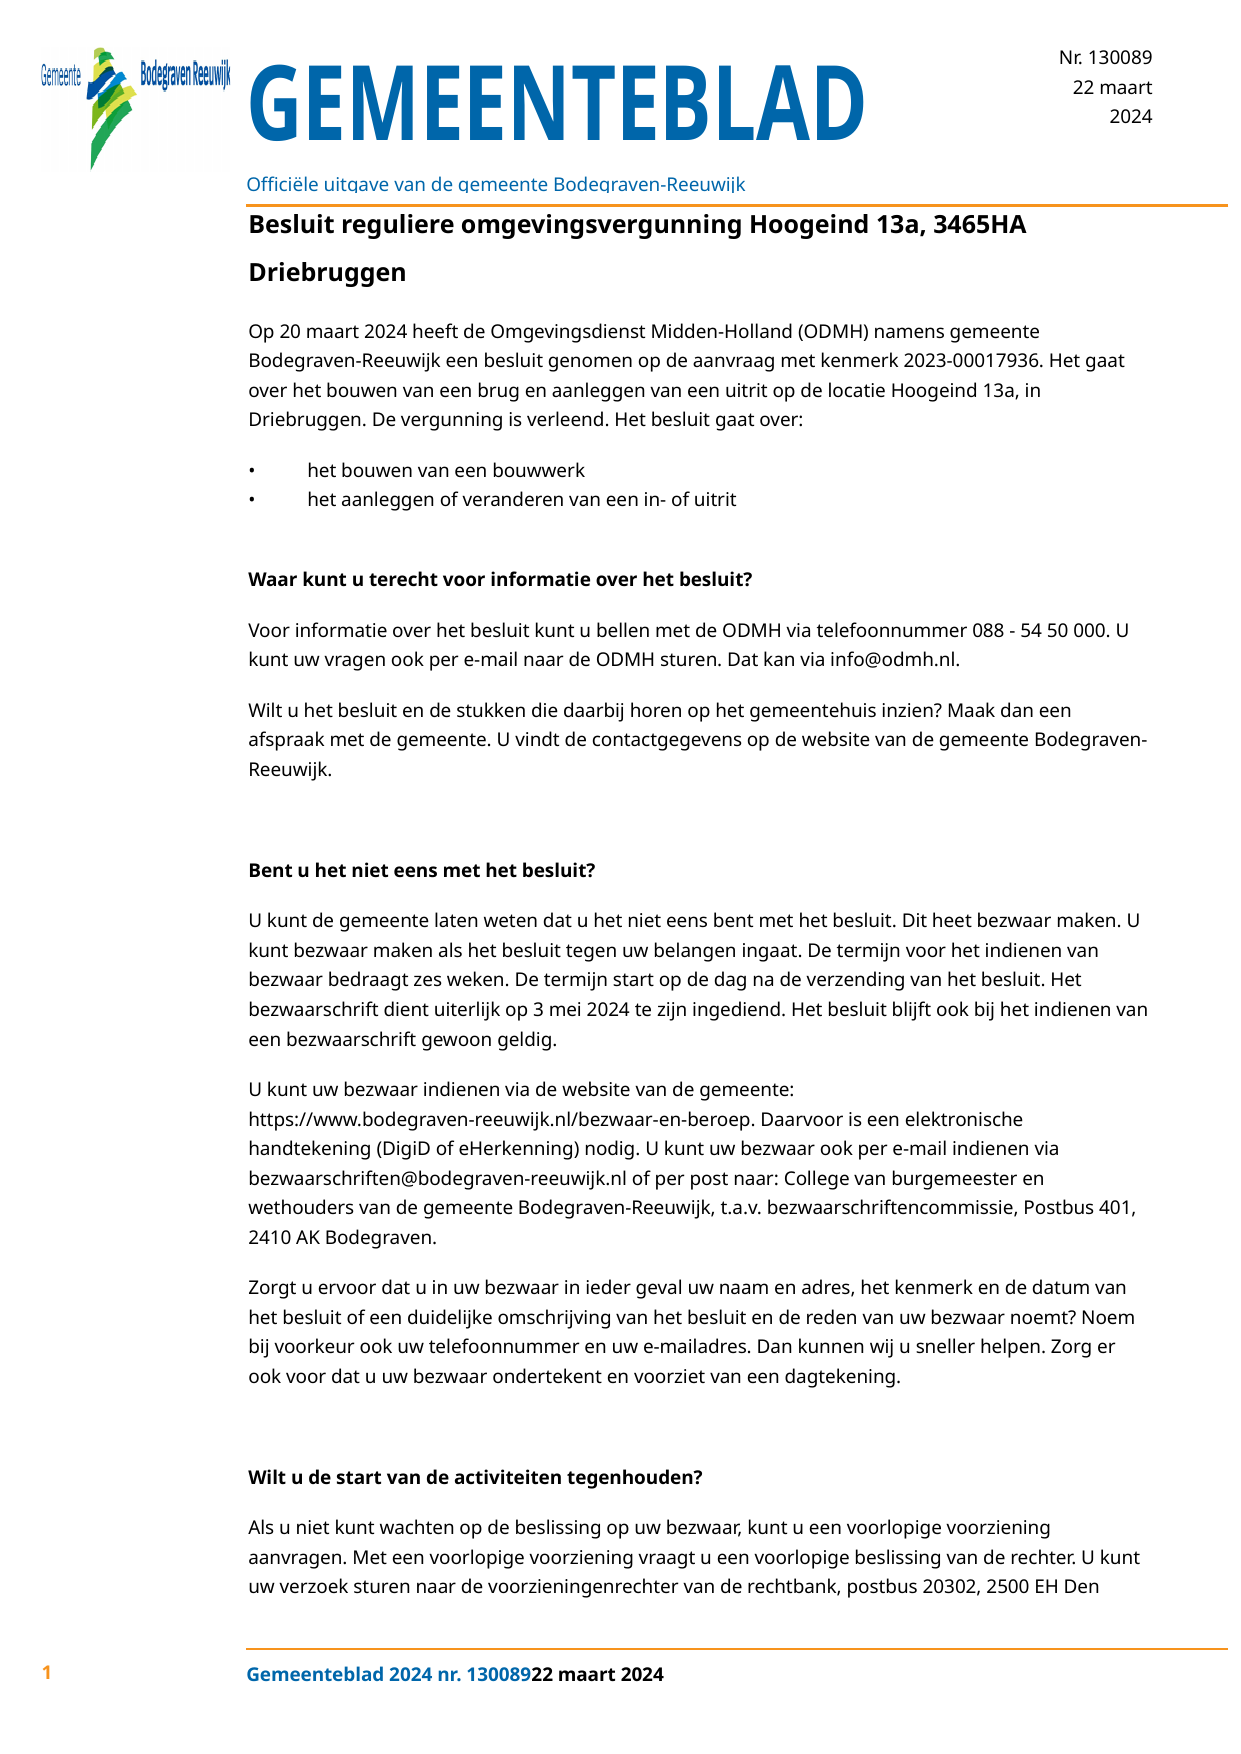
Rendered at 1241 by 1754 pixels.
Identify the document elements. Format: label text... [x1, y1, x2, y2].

picture [41, 47, 231, 172]
text Als u niet kunt wachten op de beslissing op uw bezwaar, kunt u een voorlopige voorziening aanvragen. Met een voorlopige voorziening vraagt u een voorlopige beslissing van de rechter. U kunt uw verzoek sturen naar de voorzieningenrechter van de rechtbank, postbus 20302, 2500 EH Den [248, 1514, 1152, 1599]
text Waar kunt u terecht voor informatie over het besluit? [248, 567, 1152, 592]
text Besluit reguliere omgevingsvergunning Hoogeind 13a, 3465HA Driebruggen [248, 207, 1152, 288]
text Voor informatie over het besluit kunt u bellen met de ODMH via telefoonnummer 088 - 54 50 000. U kunt uw vragen ook per e-mail naar de ODMH sturen. Dat kan via info@odmh.nl. [248, 617, 1152, 672]
text U kunt de gemeente laten weten dat u het niet eens bent met het besluit. Dit heet bezwaar maken. U kunt bezwaar maken als het besluit tegen uw belangen ingaat. De termijn voor het indienen van bezwaar bedraagt zes weken. De termijn start op de dag na de verzending van het besluit. Het bezwaarschrift dient uiterlijk op 3 mei 2024 te zijn ingediend. Het besluit blijft ook bij het indienen van een bezwaarschrift gewoon geldig. [248, 907, 1152, 1052]
list het aanleggen of veranderen van een in- of uitrit [248, 487, 1152, 512]
list het bouwen van een bouwwerk [248, 457, 1152, 483]
text Bent u het niet eens met het besluit? [248, 857, 1152, 883]
text Wilt u de start van de activiteiten tegenhouden? [248, 1464, 1152, 1490]
text Zorgt u ervoor dat u in uw bezwaar in ieder geval uw naam en adres, het kenmerk en de datum van het besluit of een duidelijke omschrijving van het besluit en de reden van uw bezwaar noemt? Noem bij voorkeur ook uw telefoonnummer en uw e-mailadres. Dan kunnen wij u sneller helpen. Zorg er ook voor dat u uw bezwaar ondertekent en voorziet van een dagtekening. [248, 1274, 1152, 1389]
text U kunt uw bezwaar indienen via de website van de gemeente: https://www.bodegraven-reeuwijk.nl/bezwaar-en-beroep. Daarvoor is een elektronische handtekening (DigiD of eHerkenning) nodig. U kunt uw bezwaar ook per e-mail indienen via bezwaarschriften@bodegraven-reeuwijk.nl of per post naar: College van burgemeester en wethouders van de gemeente Bodegraven-Reeuwijk, t.a.v. bezwaarschriftencommissie, Postbus 401, 2410 AK Bodegraven. [248, 1076, 1152, 1250]
text Op 20 maart 2024 heeft de Omgevingsdienst Midden-Holland (ODMH) namens gemeente Bodegraven-Reeuwijk een besluit genomen op de aanvraag met kenmerk 2023-00017936. Het gaat over het bouwen van een brug en aanleggen van een uitrit op de locatie Hoogeind 13a, in Driebruggen. De vergunning is verleend. Het besluit gaat over: [248, 318, 1152, 432]
text Wilt u het besluit en de stukken die daarbij horen op het gemeentehuis inzien? Maak dan een afspraak met de gemeente. U vindt de contactgegevens op de website van de gemeente Bodegraven-Reeuwijk. [248, 697, 1152, 782]
